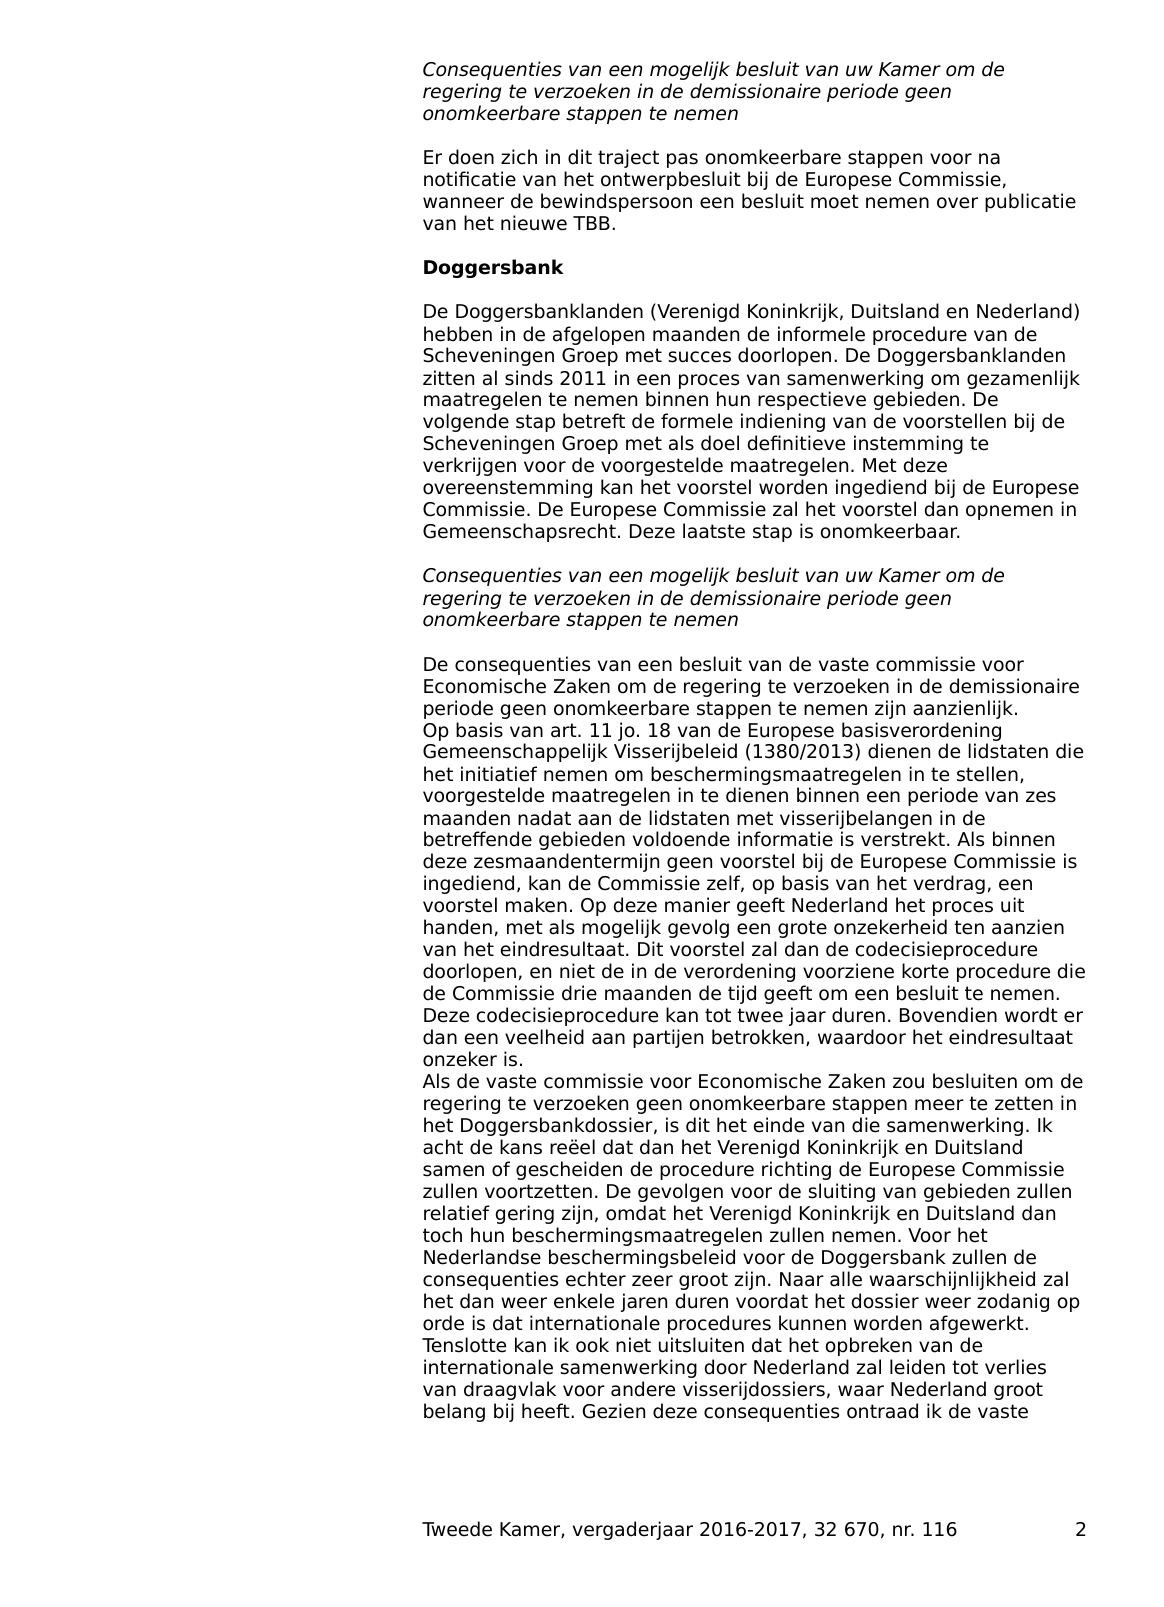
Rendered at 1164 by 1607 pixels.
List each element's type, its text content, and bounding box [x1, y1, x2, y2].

subtitle Consequenties van een mogelijk besluit van uw Kamer om de regering te verzoeken in de demissionaire periode geen onomkeerbare stappen te nemen [422, 59, 1087, 125]
text De Doggersbanklanden (Verenigd Koninkrijk, Duitsland en Nederland) hebben in de afgelopen maanden de informele procedure van de Scheveningen Groep met succes doorlopen. De Doggersbanklanden zitten al sinds 2011 in een proces van samenwerking om gezamenlijk maatregelen te nemen binnen hun respectieve gebieden. De volgende stap betreft de formele indiening van de voorstellen bij de Scheveningen Groep met als doel definitieve instemming te verkrijgen voor de voorgestelde maatregelen. Met deze overeenstemming kan het voorstel worden ingediend bij de Europese Commissie. De Europese Commissie zal het voorstel dan opnemen in Gemeenschapsrecht. Deze laatste stap is onomkeerbaar. [422, 301, 1087, 543]
subtitle Doggersbank [422, 257, 1087, 279]
text Op basis van art. 11 jo. 18 van de Europese basisverordening Gemeenschappelijk Visserijbeleid (1380/2013) dienen de lidstaten die het initiatief nemen om beschermingsmaatregelen in te stellen, voorgestelde maatregelen in te dienen binnen een periode van zes maanden nadat aan de lidstaten met visserijbelangen in de betreffende gebieden voldoende informatie is verstrekt. Als binnen deze zesmaandentermijn geen voorstel bij de Europese Commissie is ingediend, kan de Commissie zelf, op basis van het verdrag, een voorstel maken. Op deze manier geeft Nederland het proces uit handen, met als mogelijk gevolg een grote onzekerheid ten aanzien van het eindresultaat. Dit voorstel zal dan de codecisieprocedure doorlopen, en niet de in de verordening voorziene korte procedure die de Commissie drie maanden de tijd geeft om een besluit te nemen. Deze codecisieprocedure kan tot twee jaar duren. Bovendien wordt er dan een veelheid aan partijen betrokken, waardoor het eindresultaat onzeker is. [422, 719, 1087, 1071]
subtitle Consequenties van een mogelijk besluit van uw Kamer om de regering te verzoeken in de demissionaire periode geen onomkeerbare stappen te nemen [422, 565, 1087, 631]
text Er doen zich in dit traject pas onomkeerbare stappen voor na notificatie van het ontwerpbesluit bij de Europese Commissie, wanneer de bewindspersoon een besluit moet nemen over publicatie van het nieuwe TBB. [422, 147, 1087, 235]
text De consequenties van een besluit van de vaste commissie voor Economische Zaken om de regering te verzoeken in de demissionaire periode geen onomkeerbare stappen te nemen zijn aanzienlijk. [422, 653, 1087, 719]
text Als de vaste commissie voor Economische Zaken zou besluiten om de regering te verzoeken geen onomkeerbare stappen meer te zetten in het Doggersbankdossier, is dit het einde van die samenwerking. Ik acht de kans reëel dat dan het Verenigd Koninkrijk en Duitsland samen of gescheiden de procedure richting de Europese Commissie zullen voortzetten. De gevolgen voor de sluiting van gebieden zullen relatief gering zijn, omdat het Verenigd Koninkrijk en Duitsland dan toch hun beschermingsmaatregelen zullen nemen. Voor het Nederlandse beschermingsbeleid voor de Doggersbank zullen de consequenties echter zeer groot zijn. Naar alle waarschijnlijkheid zal het dan weer enkele jaren duren voordat het dossier weer zodanig op orde is dat internationale procedures kunnen worden afgewerkt. Tenslotte kan ik ook niet uitsluiten dat het opbreken van de internationale samenwerking door Nederland zal leiden tot verlies van draagvlak voor andere visserijdossiers, waar Nederland groot belang bij heeft. Gezien deze consequenties ontraad ik de vaste [422, 1071, 1087, 1423]
